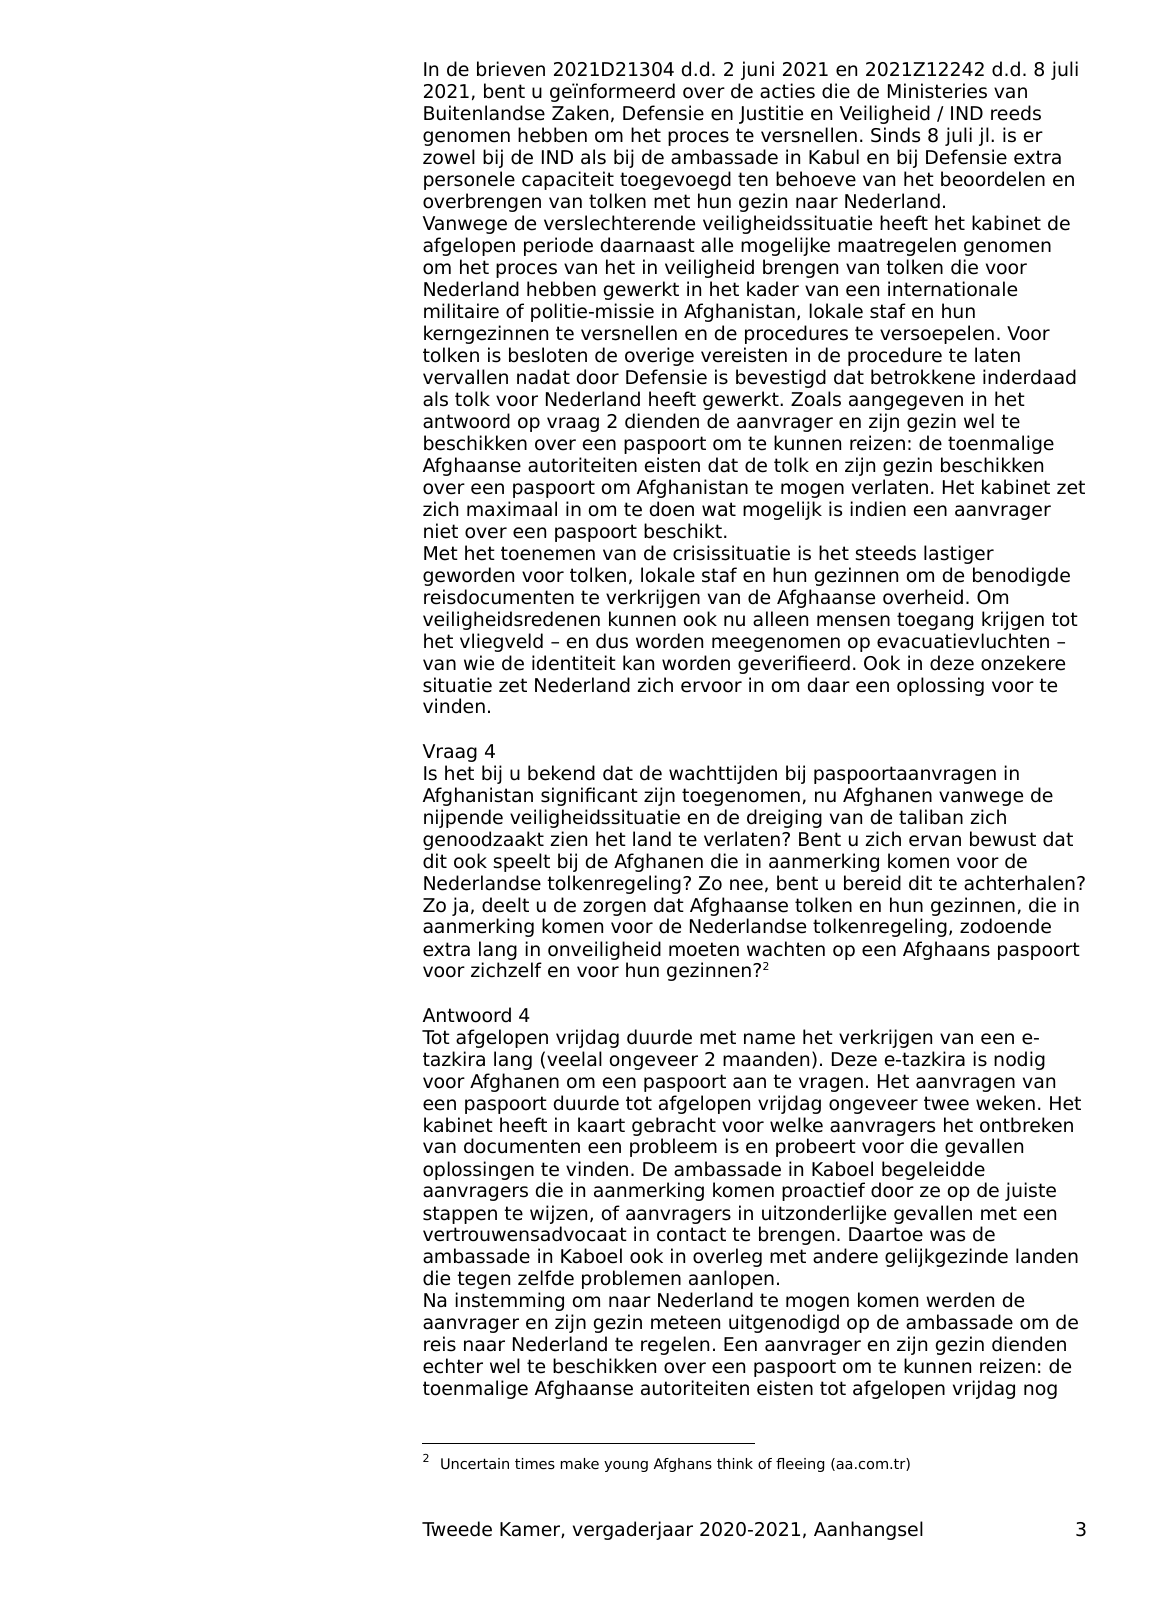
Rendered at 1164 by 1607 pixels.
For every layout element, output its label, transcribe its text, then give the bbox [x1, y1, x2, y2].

text Antwoord 4 [422, 1004, 1087, 1027]
text Na instemming om naar Nederland te mogen komen werden de aanvrager en zijn gezin meteen uitgenodigd op de ambassade om de reis naar Nederland te regelen. Een aanvrager en zijn gezin dienden echter wel te beschikken over een paspoort om te kunnen reizen: de toenmalige Afghaanse autoriteiten eisten tot afgelopen vrijdag nog [422, 1290, 1087, 1400]
text Vanwege de verslechterende veiligheidssituatie heeft het kabinet de afgelopen periode daarnaast alle mogelijke maatregelen genomen om het proces van het in veiligheid brengen van tolken die voor Nederland hebben gewerkt in het kader van een internationale militaire of politie-missie in Afghanistan, lokale staf en hun kerngezinnen te versnellen en de procedures te versoepelen. Voor tolken is besloten de overige vereisten in de procedure te laten vervallen nadat door Defensie is bevestigd dat betrokkene inderdaad als tolk voor Nederland heeft gewerkt. Zoals aangegeven in het antwoord op vraag 2 dienden de aanvrager en zijn gezin wel te beschikken over een paspoort om te kunnen reizen: de toenmalige Afghaanse autoriteiten eisten dat de tolk en zijn gezin beschikken over een paspoort om Afghanistan te mogen verlaten. Het kabinet zet zich maximaal in om te doen wat mogelijk is indien een aanvrager niet over een paspoort beschikt. [422, 213, 1087, 543]
text Tot afgelopen vrijdag duurde met name het verkrijgen van een e-tazkira lang (veelal ongeveer 2 maanden). Deze e-tazkira is nodig voor Afghanen om een paspoort aan te vragen. Het aanvragen van een paspoort duurde tot afgelopen vrijdag ongeveer twee weken. Het kabinet heeft in kaart gebracht voor welke aanvragers het ontbreken van documenten een probleem is en probeert voor die gevallen oplossingen te vinden. De ambassade in Kaboel begeleidde aanvragers die in aanmerking komen proactief door ze op de juiste stappen te wijzen, of aanvragers in uitzonderlijke gevallen met een vertrouwensadvocaat in contact te brengen. Daartoe was de ambassade in Kaboel ook in overleg met andere gelijkgezinde landen die tegen zelfde problemen aanlopen. [422, 1027, 1087, 1290]
text In de brieven 2021D21304 d.d. 2 juni 2021 en 2021Z12242 d.d. 8 juli 2021, bent u geïnformeerd over de acties die de Ministeries van Buitenlandse Zaken, Defensie en Justitie en Veiligheid / IND reeds genomen hebben om het proces te versnellen. Sinds 8 juli jl. is er zowel bij de IND als bij de ambassade in Kabul en bij Defensie extra personele capaciteit toegevoegd ten behoeve van het beoordelen en overbrengen van tolken met hun gezin naar Nederland. [422, 59, 1087, 213]
text Met het toenemen van de crisissituatie is het steeds lastiger geworden voor tolken, lokale staf en hun gezinnen om de benodigde reisdocumenten te verkrijgen van de Afghaanse overheid. Om veiligheidsredenen kunnen ook nu alleen mensen toegang krijgen tot het vliegveld – en dus worden meegenomen op evacuatievluchten – van wie de identiteit kan worden geverifieerd. Ook in deze onzekere situatie zet Nederland zich ervoor in om daar een oplossing voor te vinden. [422, 543, 1087, 718]
text Uncertain times make young Afghans think of fleeing (aa.com.tr) [422, 1452, 1087, 1474]
text Vraag 4 [422, 741, 1087, 763]
text Is het bij u bekend dat de wachttijden bij paspoortaanvragen in Afghanistan significant zijn toegenomen, nu Afghanen vanwege de nijpende veiligheidssituatie en de dreiging van de taliban zich genoodzaakt zien het land te verlaten? Bent u zich ervan bewust dat dit ook speelt bij de Afghanen die in aanmerking komen voor de Nederlandse tolkenregeling? Zo nee, bent u bereid dit te achterhalen? Zo ja, deelt u de zorgen dat Afghaanse tolken en hun gezinnen, die in aanmerking komen voor de Nederlandse tolkenregeling, zodoende extra lang in onveiligheid moeten wachten op een Afghaans paspoort voor zichzelf en voor hun gezinnen? [422, 763, 1087, 982]
